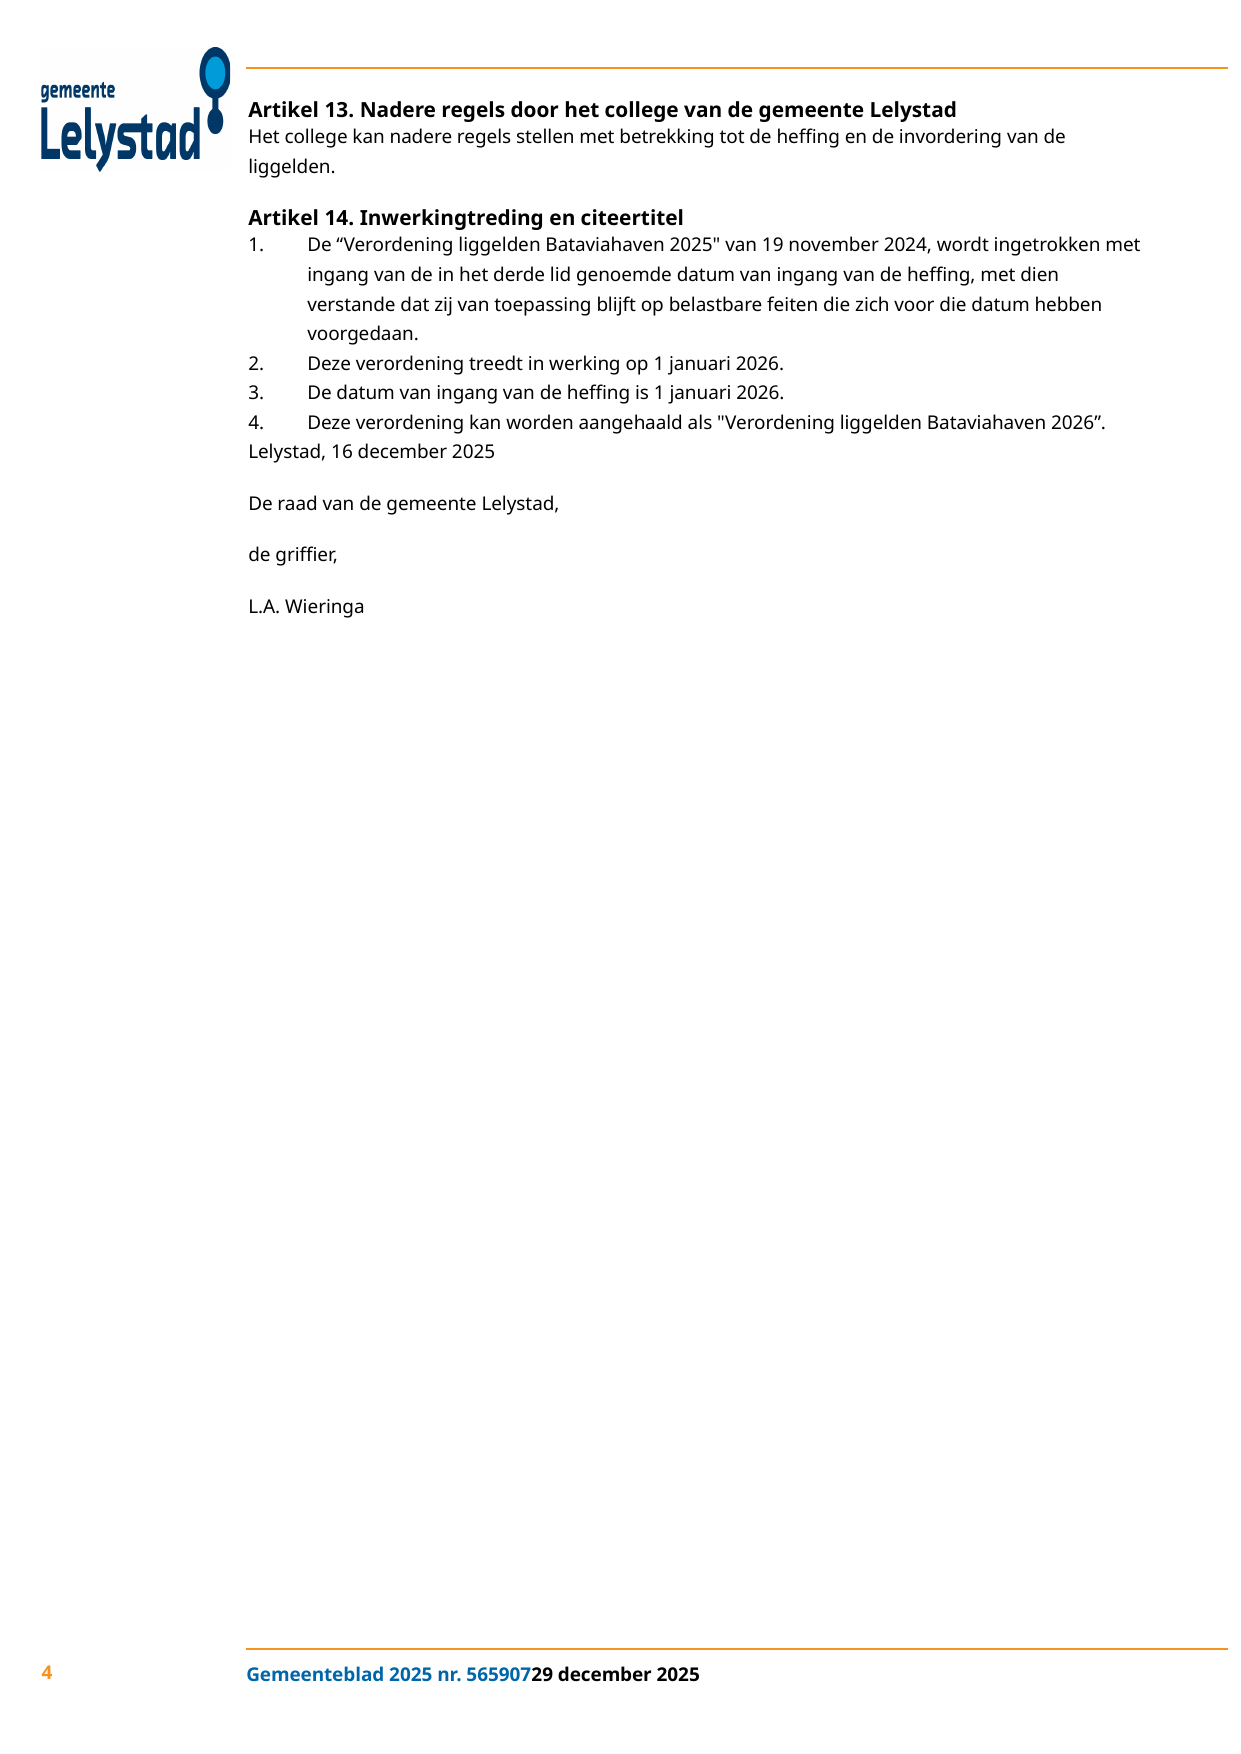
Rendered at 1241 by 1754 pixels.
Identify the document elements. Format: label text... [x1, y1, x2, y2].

picture [41, 47, 231, 172]
text Artikel 14. Inwerkingtreding en citeertitel [248, 203, 1152, 232]
text Het college kan nadere regels stellen met betrekking tot de heffing en de invordering van de liggelden. [248, 123, 1152, 178]
text de griffier, [248, 542, 1152, 567]
list De datum van ingang van de heffing is 1 januari 2026. [248, 379, 1152, 405]
list Deze verordening treedt in werking op 1 januari 2026. [248, 350, 1152, 376]
list Deze verordening kan worden aangehaald als "Verordening liggelden Bataviahaven 2026”. [248, 409, 1152, 435]
list De “Verordening liggelden Bataviahaven 2025" van 19 november 2024, wordt ingetrokken met ingang van de in het derde lid genoemde datum van ingang van de heffing, met dien verstande dat zij van toepassing blijft op belastbare feiten die zich voor die datum hebben voorgedaan. [248, 232, 1152, 346]
text De raad van de gemeente Lelystad, [248, 490, 1152, 516]
text Artikel 13. Nadere regels door het college van de gemeente Lelystad [248, 95, 1152, 123]
text Lelystad, 16 december 2025 [248, 439, 1152, 464]
text L.A. Wieringa [248, 593, 1152, 619]
